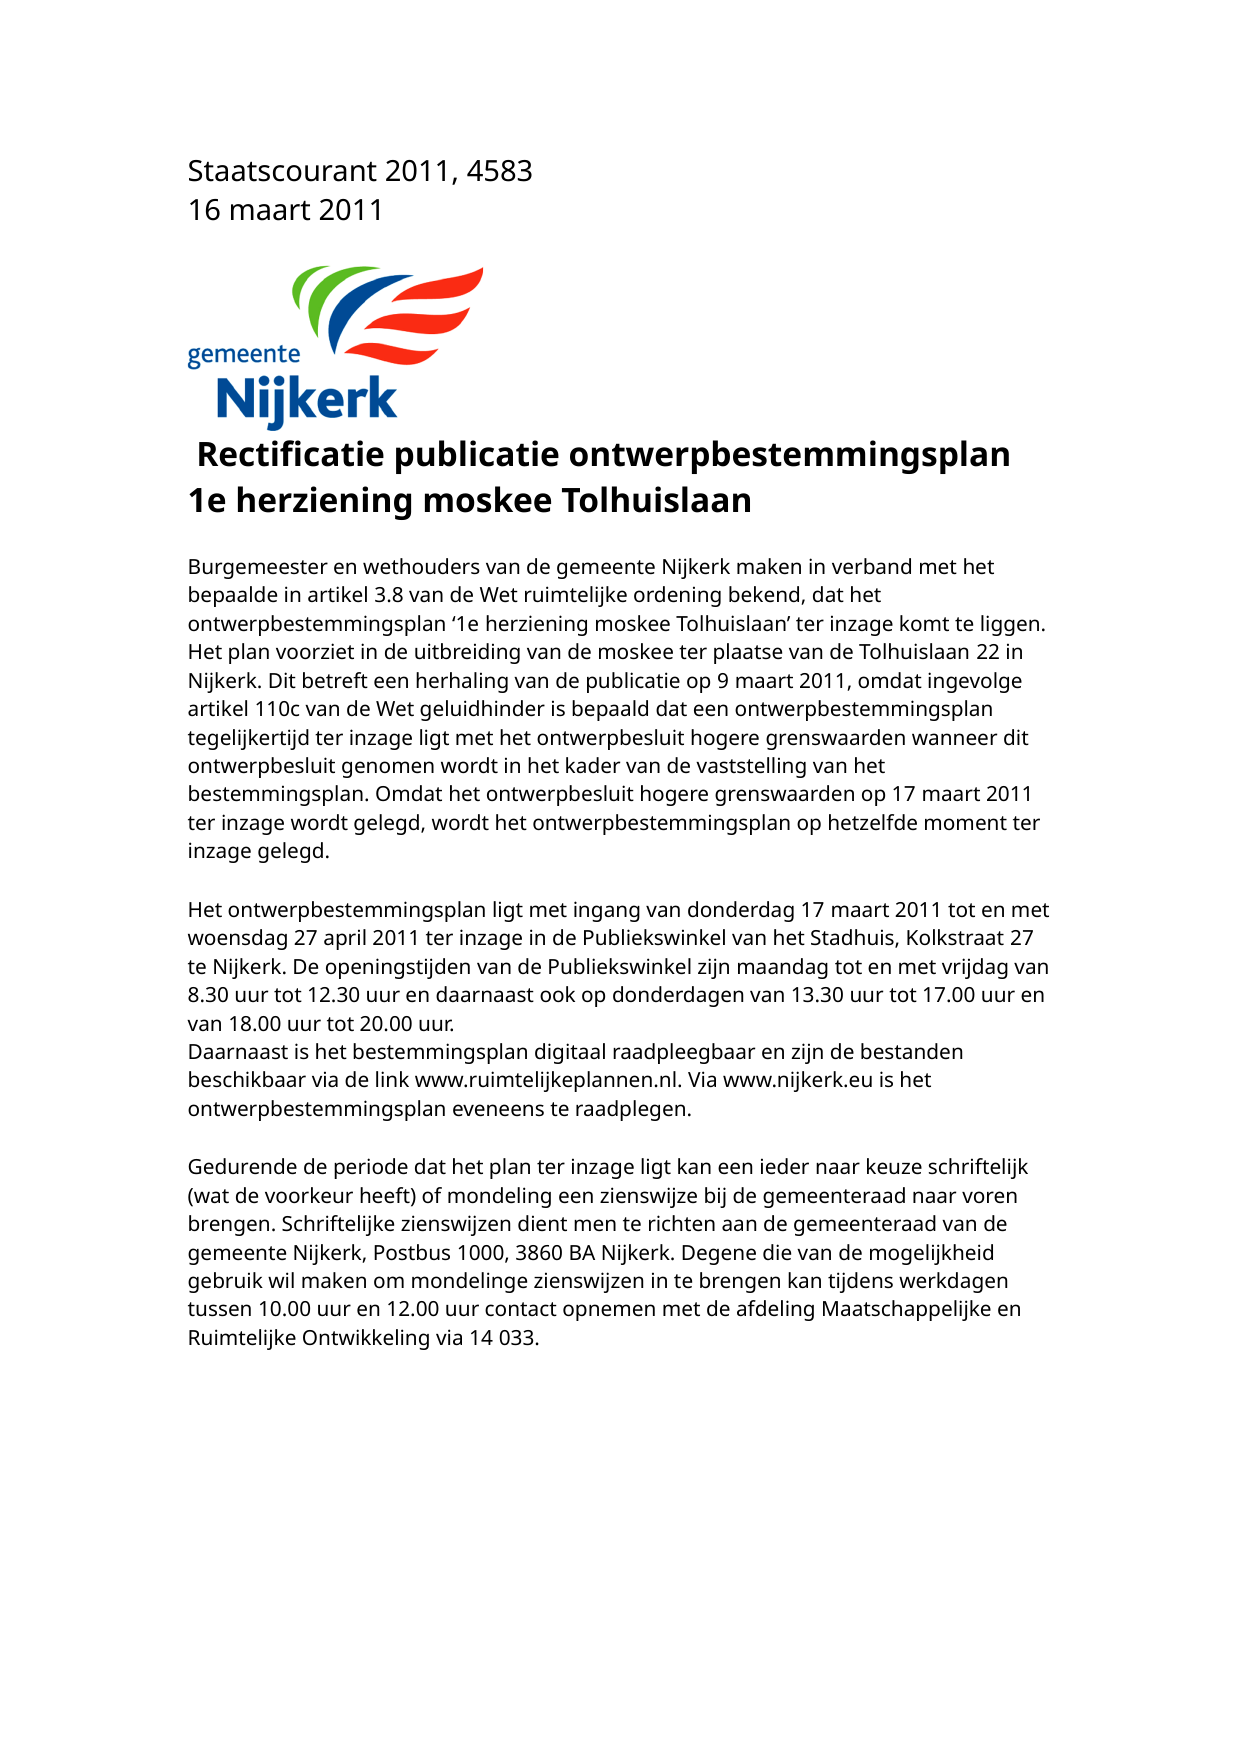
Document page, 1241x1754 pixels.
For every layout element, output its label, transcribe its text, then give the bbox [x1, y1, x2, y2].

picture [187, 258, 484, 431]
text Gedurende de periode dat het plan ter inzage ligt kan een ieder naar keuze schriftelijk (wat de voorkeur heeft) of mondeling een zienswijze bij de gemeenteraad naar voren brengen. Schriftelijke zienswijzen dient men te richten aan de gemeenteraad van de gemeente Nijkerk, Postbus 1000, 3860 BA Nijkerk. Degene die van de mogelijkheid gebruik wil maken om mondelinge zienswijzen in te brengen kan tijdens werkdagen tussen 10.00 uur en 12.00 uur contact opnemen met de afdeling Maatschappelijke en Ruimtelijke Ontwikkeling via 14 033. [187, 1152, 1053, 1351]
text Staatscourant 2011, 4583 [187, 150, 1053, 190]
text Daarnaast is het bestemmingsplan digitaal raadpleegbaar en zijn de bestanden beschikbaar via de link www.ruimtelijkeplannen.nl. Via www.nijkerk.eu is het ontwerpbestemmingsplan eveneens te raadplegen. [187, 1037, 1053, 1122]
subtitle Rectificatie publicatie ontwerpbestemmingsplan 1e herziening moskee Tolhuislaan [187, 271, 1053, 522]
text Het ontwerpbestemmingsplan ligt met ingang van donderdag 17 maart 2011 tot en met woensdag 27 april 2011 ter inzage in de Publiekswinkel van het Stadhuis, Kolkstraat 27 te Nijkerk. De openingstijden van de Publiekswinkel zijn maandag tot en met vrijdag van 8.30 uur tot 12.30 uur en daarnaast ook op donderdagen van 13.30 uur tot 17.00 uur en van 18.00 uur tot 20.00 uur. [187, 895, 1053, 1037]
text 16 maart 2011 [187, 190, 1053, 229]
text Burgemeester en wethouders van de gemeente Nijkerk maken in verband met het bepaalde in artikel 3.8 van de Wet ruimtelijke ordening bekend, dat het ontwerpbestemmingsplan ‘1e herziening moskee Tolhuislaan’ ter inzage komt te liggen. Het plan voorziet in de uitbreiding van de moskee ter plaatse van de Tolhuislaan 22 in Nijkerk. Dit betreft een herhaling van de publicatie op 9 maart 2011, omdat ingevolge artikel 110c van de Wet geluidhinder is bepaald dat een ontwerpbestemmingsplan tegelijkertijd ter inzage ligt met het ontwerpbesluit hogere grenswaarden wanneer dit ontwerpbesluit genomen wordt in het kader van de vaststelling van het bestemmingsplan. Omdat het ontwerpbesluit hogere grenswaarden op 17 maart 2011 ter inzage wordt gelegd, wordt het ontwerpbestemmingsplan op hetzelfde moment ter inzage gelegd. [187, 552, 1053, 865]
